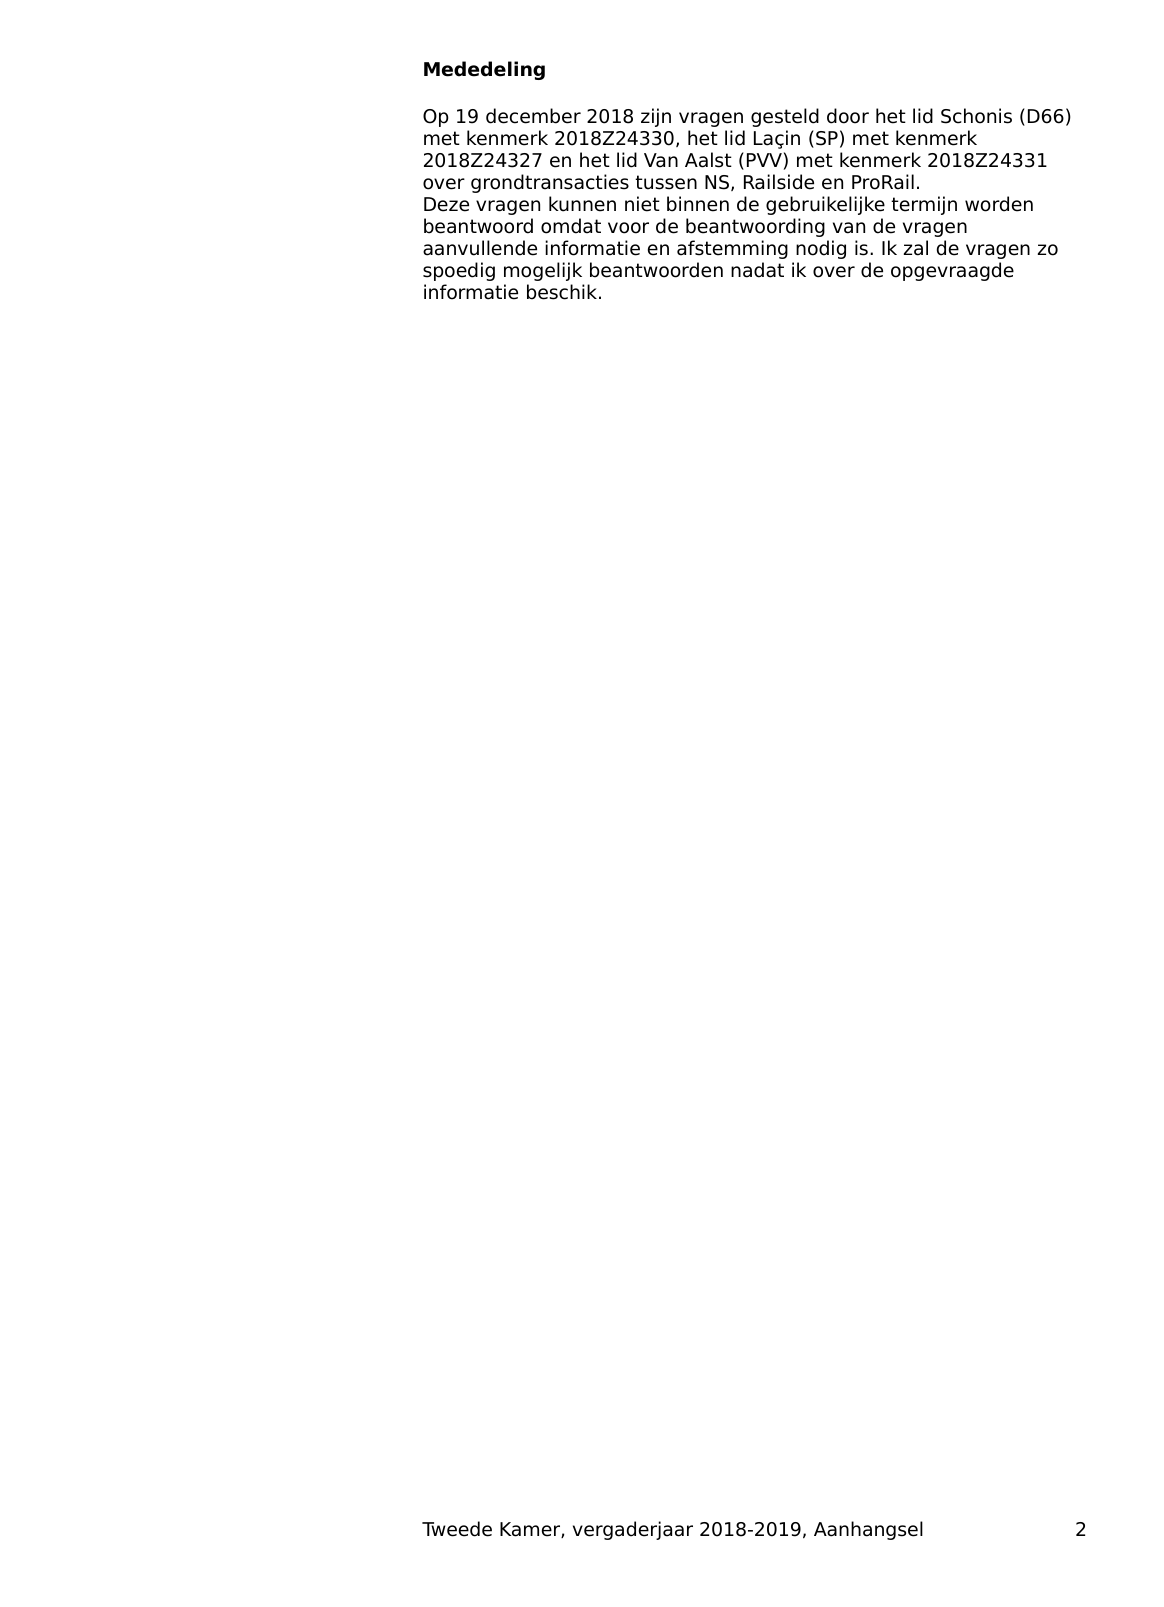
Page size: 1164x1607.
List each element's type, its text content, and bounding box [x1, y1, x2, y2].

subtitle Mededeling [422, 59, 1087, 81]
text Deze vragen kunnen niet binnen de gebruikelijke termijn worden beantwoord omdat voor de beantwoording van de vragen aanvullende informatie en afstemming nodig is. Ik zal de vragen zo spoedig mogelijk beantwoorden nadat ik over de opgevraagde informatie beschik. [422, 194, 1087, 304]
text Op 19 december 2018 zijn vragen gesteld door het lid Schonis (D66) met kenmerk 2018Z24330, het lid Laçin (SP) met kenmerk 2018Z24327 en het lid Van Aalst (PVV) met kenmerk 2018Z24331 over grondtransacties tussen NS, Railside en ProRail. [422, 106, 1087, 194]
